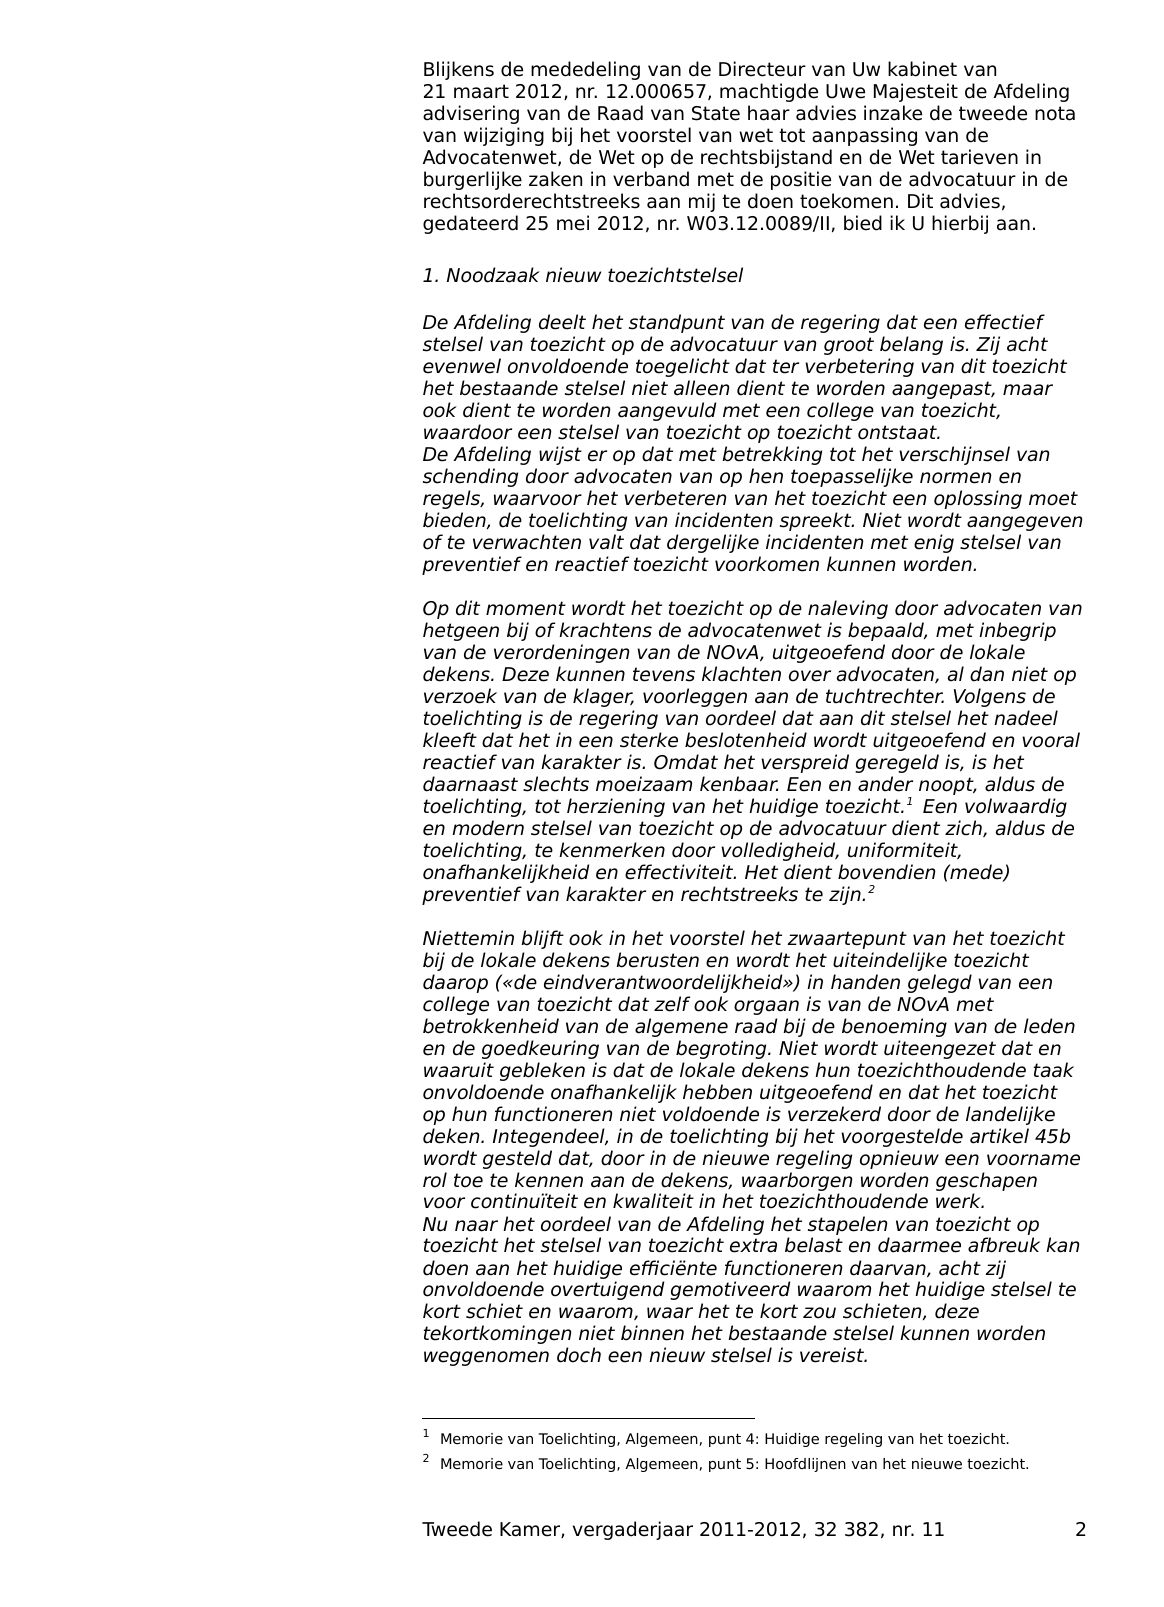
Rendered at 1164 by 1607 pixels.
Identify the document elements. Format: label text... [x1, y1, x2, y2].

text Memorie van Toelichting, Algemeen, punt 4: Huidige regeling van het toezicht. [422, 1427, 1087, 1449]
text De Afdeling deelt het standpunt van de regering dat een effectief stelsel van toezicht op de advocatuur van groot belang is. Zij acht evenwel onvoldoende toegelicht dat ter verbetering van dit toezicht het bestaande stelsel niet alleen dient te worden aangepast, maar ook dient te worden aangevuld met een college van toezicht, waardoor een stelsel van toezicht op toezicht ontstaat. [422, 312, 1087, 444]
text Niettemin blijft ook in het voorstel het zwaartepunt van het toezicht bij de lokale dekens berusten en wordt het uiteindelijke toezicht daarop («de eindverantwoordelijkheid») in handen gelegd van een college van toezicht dat zelf ook orgaan is van de NOvA met betrokkenheid van de algemene raad bij de benoeming van de leden en de goedkeuring van de begroting. Niet wordt uiteengezet dat en waaruit gebleken is dat de lokale dekens hun toezichthoudende taak onvoldoende onafhankelijk hebben uitgeoefend en dat het toezicht op hun functioneren niet voldoende is verzekerd door de landelijke deken. Integendeel, in de toelichting bij het voorgestelde artikel 45b wordt gesteld dat, door in de nieuwe regeling opnieuw een voorname rol toe te kennen aan de dekens, waarborgen worden geschapen voor continuïteit en kwaliteit in het toezichthoudende werk. [422, 928, 1087, 1213]
text Nu naar het oordeel van de Afdeling het stapelen van toezicht op toezicht het stelsel van toezicht extra belast en daarmee afbreuk kan doen aan het huidige efficiënte functioneren daarvan, acht zij onvoldoende overtuigend gemotiveerd waarom het huidige stelsel te kort schiet en waarom, waar het te kort zou schieten, deze tekortkomingen niet binnen het bestaande stelsel kunnen worden weggenomen doch een nieuw stelsel is vereist. [422, 1213, 1087, 1367]
text Op dit moment wordt het toezicht op de naleving door advocaten van hetgeen bij of krachtens de advocatenwet is bepaald, met inbegrip van de verordeningen van de NOvA, uitgeoefend door de lokale dekens. Deze kunnen tevens klachten over advocaten, al dan niet op verzoek van de klager, voorleggen aan de tuchtrechter. Volgens de toelichting is de regering van oordeel dat aan dit stelsel het nadeel kleeft dat het in een sterke beslotenheid wordt uitgeoefend en vooral reactief van karakter is. Omdat het verspreid geregeld is, is het daarnaast slechts moeizaam kenbaar. Een en ander noopt, aldus de toelichting, tot herziening van het huidige toezicht. Een volwaardig en modern stelsel van toezicht op de advocatuur dient zich, aldus de toelichting, te kenmerken door volledigheid, uniformiteit, onafhankelijkheid en effectiviteit. Het dient bovendien (mede) preventief van karakter en rechtstreeks te zijn. [422, 598, 1087, 906]
text De Afdeling wijst er op dat met betrekking tot het verschijnsel van schending door advocaten van op hen toepasselijke normen en regels, waarvoor het verbeteren van het toezicht een oplossing moet bieden, de toelichting van incidenten spreekt. Niet wordt aangegeven of te verwachten valt dat dergelijke incidenten met enig stelsel van preventief en reactief toezicht voorkomen kunnen worden. [422, 444, 1087, 576]
text Memorie van Toelichting, Algemeen, punt 5: Hoofdlijnen van het nieuwe toezicht. [422, 1452, 1087, 1474]
subtitle 1. Noodzaak nieuw toezichtstelsel [422, 265, 1087, 287]
text Blijkens de mededeling van de Directeur van Uw kabinet van 21 maart 2012, nr. 12.000657, machtigde Uwe Majesteit de Afdeling advisering van de Raad van State haar advies inzake de tweede nota van wijziging bij het voorstel van wet tot aanpassing van de Advocatenwet, de Wet op de rechtsbijstand en de Wet tarieven in burgerlijke zaken in verband met de positie van de advocatuur in de rechtsorderechtstreeks aan mij te doen toekomen. Dit advies, gedateerd 25 mei 2012, nr. W03.12.0089/II, bied ik U hierbij aan. [422, 59, 1087, 235]
